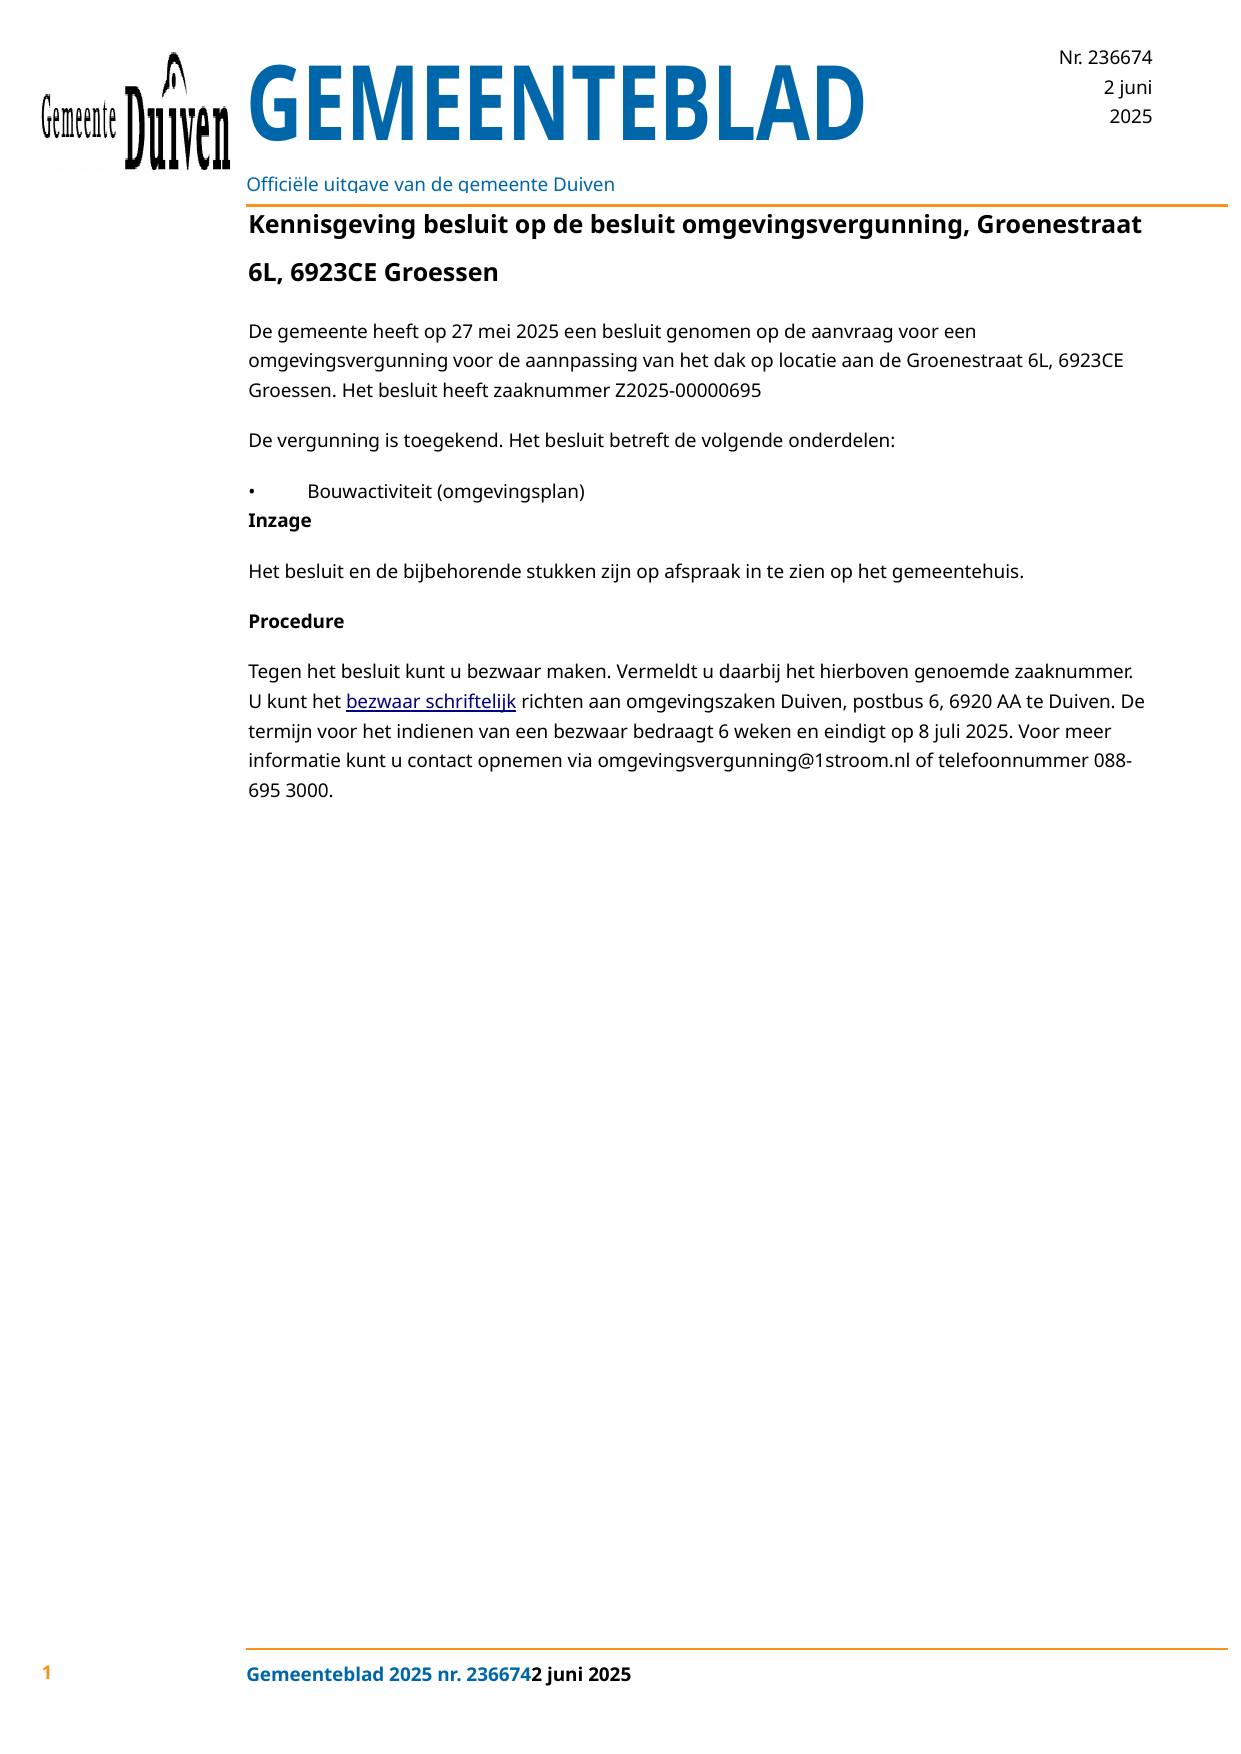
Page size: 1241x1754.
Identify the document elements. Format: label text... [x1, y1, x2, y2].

picture [41, 47, 231, 172]
text Tegen het besluit kunt u bezwaar maken. Vermeldt u daarbij het hierboven genoemde zaaknummer. U kunt het bezwaar schriftelijk richten aan omgevingszaken Duiven, postbus 6, 6920 AA te Duiven. De termijn voor het indienen van een bezwaar bedraagt 6 weken en eindigt op 8 juli 2025. Voor meer informatie kunt u contact opnemen via omgevingsvergunning@1stroom.nl of telefoonnummer 088-695 3000. [248, 659, 1152, 803]
text Kennisgeving besluit op de besluit omgevingsvergunning, Groenestraat 6L, 6923CE Groessen [248, 207, 1152, 288]
text Het besluit en de bijbehorende stukken zijn op afspraak in te zien op het gemeentehuis. [248, 558, 1152, 584]
text Procedure [248, 608, 1152, 634]
text De gemeente heeft op 27 mei 2025 een besluit genomen op de aanvraag voor een omgevingsvergunning voor de aannpassing van het dak op locatie aan de Groenestraat 6L, 6923CE Groessen. Het besluit heeft zaaknummer Z2025-00000695 [248, 318, 1152, 403]
list Bouwactiviteit (omgevingsplan) [248, 478, 1152, 504]
text De vergunning is toegekend. Het besluit betreft de volgende onderdelen: [248, 427, 1152, 453]
text Inzage [248, 507, 1152, 533]
